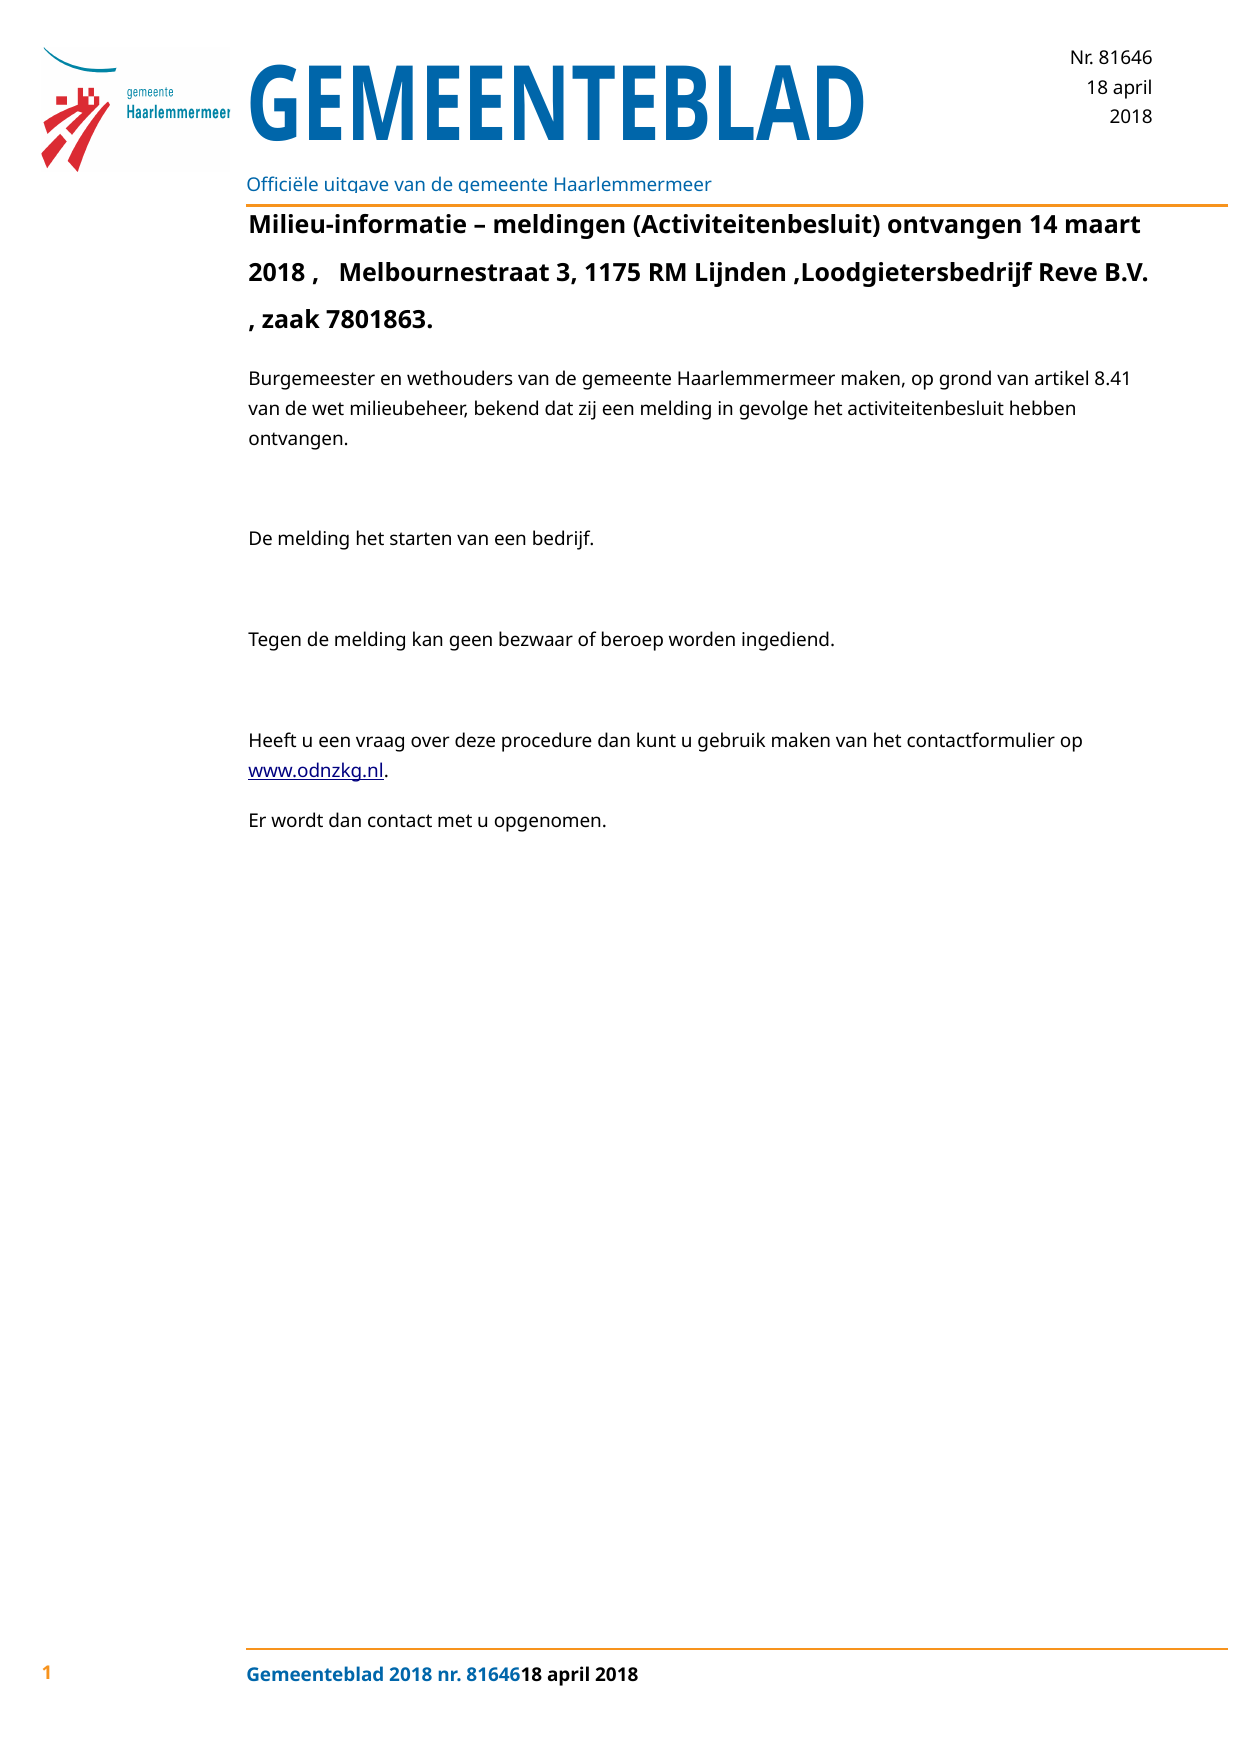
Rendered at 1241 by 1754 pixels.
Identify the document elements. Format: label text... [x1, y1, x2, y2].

text Heeft u een vraag over deze procedure dan kunt u gebruik maken van het contactformulier op www.odnzkg.nl. [248, 727, 1152, 782]
text Er wordt dan contact met u opgenomen. [248, 807, 1152, 833]
picture [41, 47, 231, 172]
text Milieu-informatie – meldingen (Activiteitenbesluit) ontvangen 14 maart 2018 , Melbournestraat 3, 1175 RM Lijnden ,Loodgietersbedrijf Reve B.V. , zaak 7801863. [248, 207, 1152, 336]
text De melding het starten van een bedrijf. [248, 526, 1152, 551]
text Burgemeester en wethouders van de gemeente Haarlemmermeer maken, op grond van artikel 8.41 van de wet milieubeheer, bekend dat zij een melding in gevolge het activiteitenbesluit hebben ontvangen. [248, 366, 1152, 450]
text Tegen de melding kan geen bezwaar of beroep worden ingediend. [248, 626, 1152, 652]
